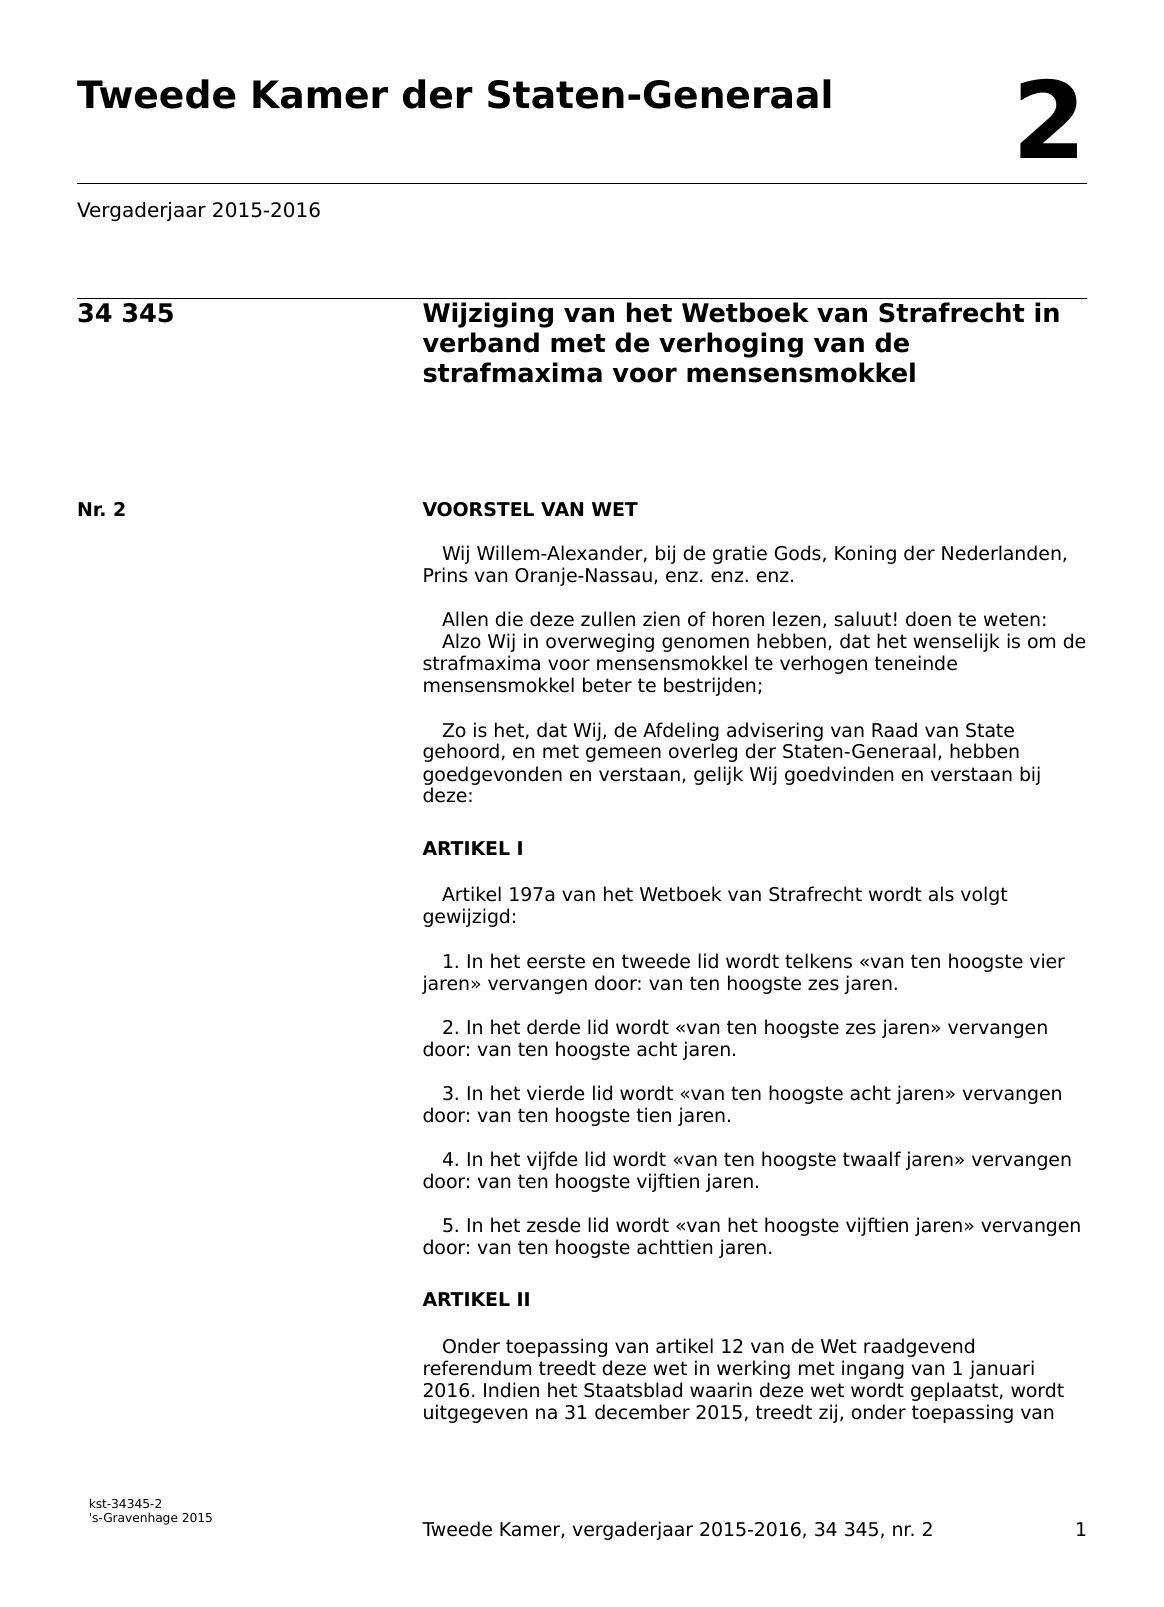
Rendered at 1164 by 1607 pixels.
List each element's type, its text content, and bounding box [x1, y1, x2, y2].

text Allen die deze zullen zien of horen lezen, saluut! doen te weten: [422, 609, 1087, 631]
table_header Tweede Kamer der Staten-Generaal [77, 59, 886, 183]
subtitle Nr. 2 VOORSTEL VAN WET [77, 499, 1087, 521]
text kst-34345-2 [88, 1497, 323, 1511]
text Wij Willem-Alexander, bij de gratie Gods, Koning der Nederlanden, Prins van Oranje-Nassau, enz. enz. enz. [422, 543, 1087, 587]
text Artikel 197a van het Wetboek van Strafrecht wordt als volgt gewijzigd: [422, 884, 1087, 928]
text Alzo Wij in overweging genomen hebben, dat het wenselijk is om de strafmaxima voor mensensmokkel te verhogen teneinde mensensmokkel beter te bestrijden; [422, 631, 1087, 697]
text 5. In het zesde lid wordt «van het hoogste vijftien jaren» vervangen door: van ten hoogste achttien jaren. [422, 1215, 1087, 1259]
text 3. In het vierde lid wordt «van ten hoogste acht jaren» vervangen door: van ten hoogste tien jaren. [422, 1083, 1087, 1127]
text 2. In het derde lid wordt «van ten hoogste zes jaren» vervangen door: van ten hoogste acht jaren. [422, 1017, 1087, 1061]
text 's-Gravenhage 2015 [88, 1511, 323, 1525]
subtitle 34 345 Wijziging van het Wetboek van Strafrecht in verband met de verhoging van de strafmaxima voor mensensmokkel [77, 299, 1087, 388]
table_header 2 [886, 59, 1087, 183]
text Onder toepassing van artikel 12 van de Wet raadgevend referendum treedt deze wet in werking met ingang van 1 januari 2016. Indien het Staatsblad waarin deze wet wordt geplaatst, wordt uitgegeven na 31 december 2015, treedt zij, onder toepassing van [422, 1336, 1087, 1424]
text Zo is het, dat Wij, de Afdeling advisering van Raad van State gehoord, en met gemeen overleg der Staten-Generaal, hebben goedgevonden en verstaan, gelijk Wij goedvinden en verstaan bij deze: [422, 719, 1087, 807]
text 4. In het vijfde lid wordt «van ten hoogste twaalf jaren» vervangen door: van ten hoogste vijftien jaren. [422, 1149, 1087, 1193]
table_cell Vergaderjaar 2015-2016 [77, 184, 1087, 298]
subtitle ARTIKEL I [422, 837, 1087, 859]
subtitle ARTIKEL II [422, 1289, 1087, 1311]
text 1. In het eerste en tweede lid wordt telkens «van ten hoogste vier jaren» vervangen door: van ten hoogste zes jaren. [422, 951, 1087, 994]
